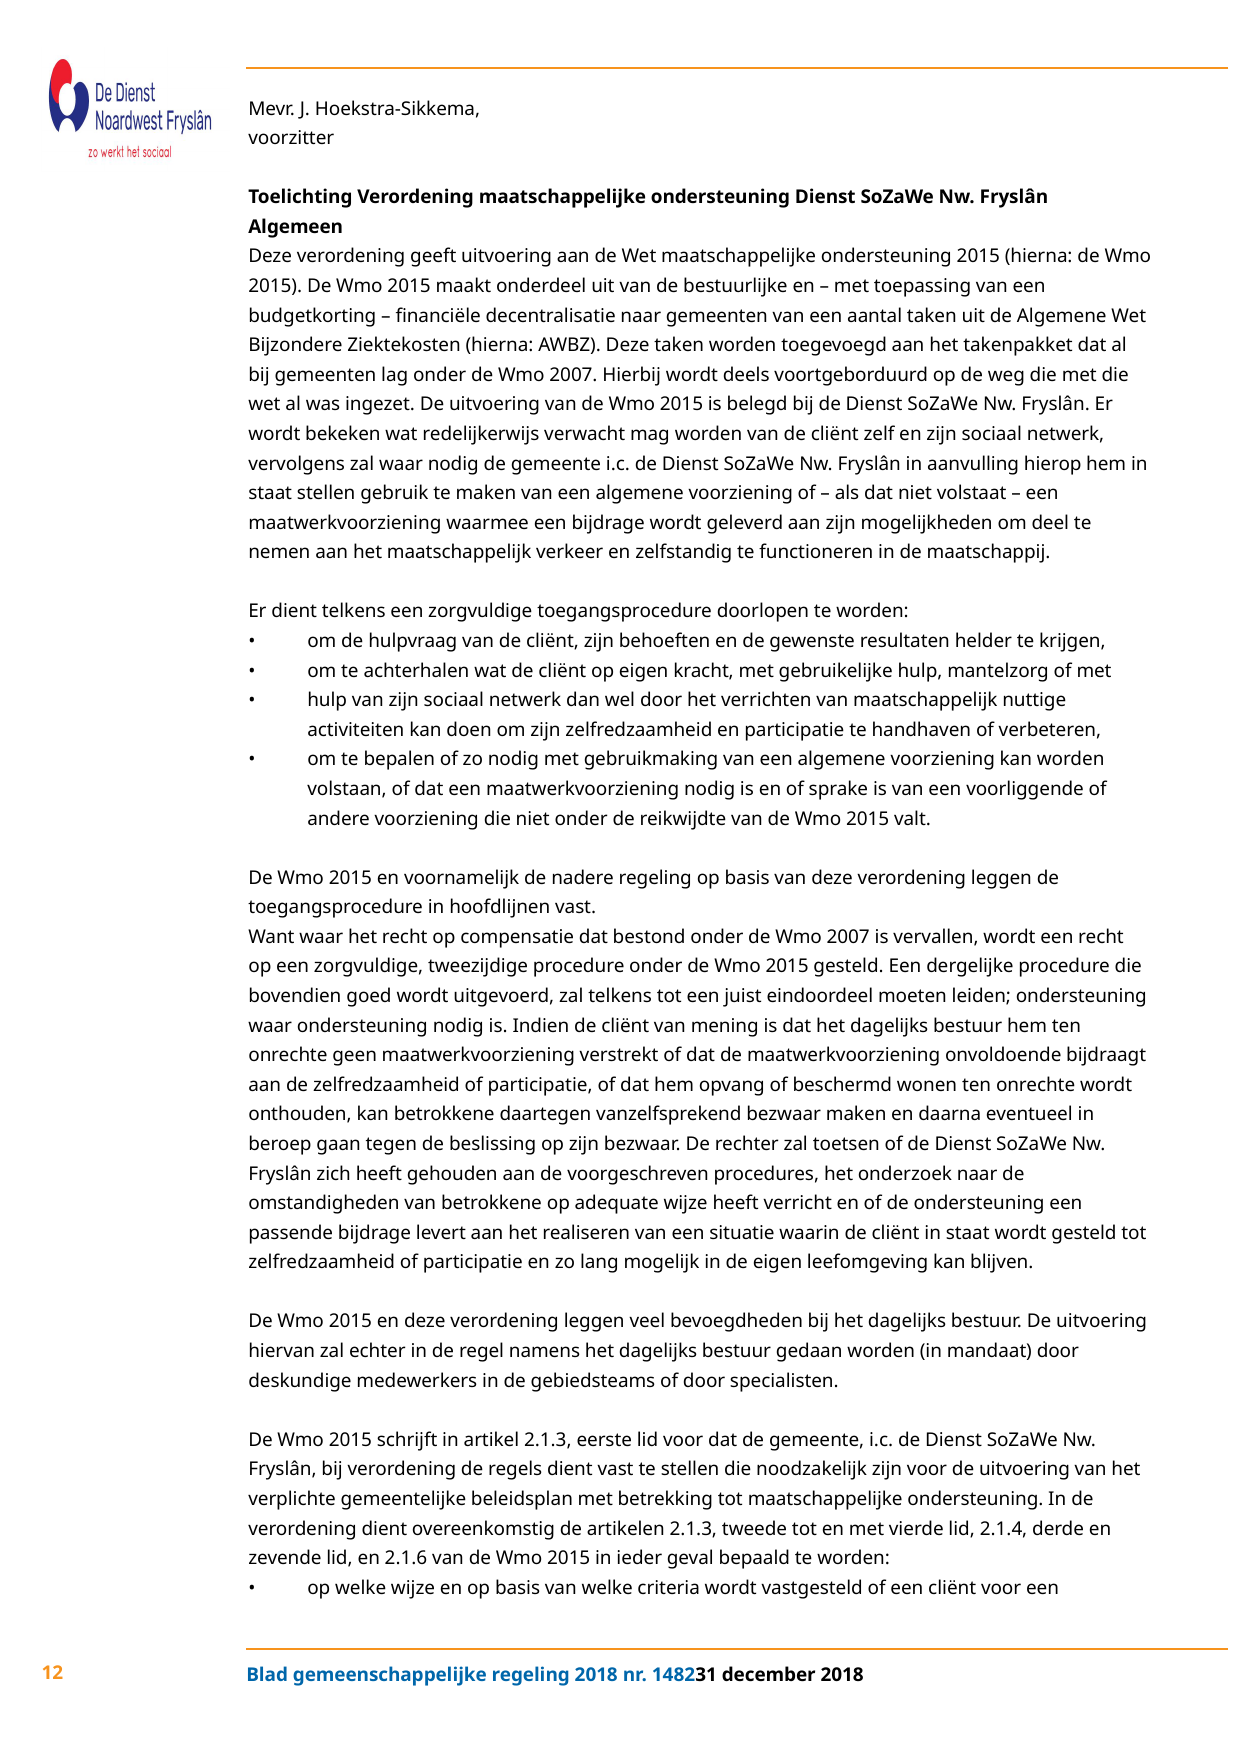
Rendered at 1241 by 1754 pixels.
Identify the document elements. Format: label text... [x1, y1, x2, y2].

list om te achterhalen wat de cliënt op eigen kracht, met gebruikelijke hulp, mantelzorg of met [248, 657, 1152, 683]
list om de hulpvraag van de cliënt, zijn behoeften en de gewenste resultaten helder te krijgen, [248, 627, 1152, 653]
text De Wmo 2015 en deze verordening leggen veel bevoegdheden bij het dagelijks bestuur. De uitvoering hiervan zal echter in de regel namens het dagelijks bestuur gedaan worden (in mandaat) door deskundige medewerkers in de gebiedsteams of door specialisten. [248, 1308, 1152, 1393]
text De Wmo 2015 en voornamelijk de nadere regeling op basis van deze verordening leggen de toegangsprocedure in hoofdlijnen vast. [248, 864, 1152, 919]
text Algemeen [248, 213, 1152, 239]
text Toelichting Verordening maatschappelijke ondersteuning Dienst SoZaWe Nw. Fryslân [248, 183, 1152, 209]
text Er dient telkens een zorgvuldige toegangsprocedure doorlopen te worden: [248, 598, 1152, 623]
text voorzitter [248, 124, 1152, 150]
text Want waar het recht op compensatie dat bestond onder de Wmo 2007 is vervallen, wordt een recht op een zorgvuldige, tweezijdige procedure onder de Wmo 2015 gesteld. Een dergelijke procedure die bovendien goed wordt uitgevoerd, zal telkens tot een juist eindoordeel moeten leiden; ondersteuning waar ondersteuning nodig is. Indien de cliënt van mening is dat het dagelijks bestuur hem ten onrechte geen maatwerkvoorziening verstrekt of dat de maatwerkvoorziening onvoldoende bijdraagt aan de zelfredzaamheid of participatie, of dat hem opvang of beschermd wonen ten onrechte wordt onthouden, kan betrokkene daartegen vanzelfsprekend bezwaar maken en daarna eventueel in beroep gaan tegen de beslissing op zijn bezwaar. De rechter zal toetsen of de Dienst SoZaWe Nw. Fryslân zich heeft gehouden aan de voorgeschreven procedures, het onderzoek naar de omstandigheden van betrokkene op adequate wijze heeft verricht en of de ondersteuning een passende bijdrage levert aan het realiseren van een situatie waarin de cliënt in staat wordt gesteld tot zelfredzaamheid of participatie en zo lang mogelijk in de eigen leefomgeving kan blijven. [248, 923, 1152, 1274]
text Deze verordening geeft uitvoering aan de Wet maatschappelijke ondersteuning 2015 (hierna: de Wmo 2015). De Wmo 2015 maakt onderdeel uit van de bestuurlijke en – met toepassing van een budgetkorting – financiële decentralisatie naar gemeenten van een aantal taken uit de Algemene Wet Bijzondere Ziektekosten (hierna: AWBZ). Deze taken worden toegevoegd aan het takenpakket dat al bij gemeenten lag onder de Wmo 2007. Hierbij wordt deels voortgeborduurd op de weg die met die wet al was ingezet. De uitvoering van de Wmo 2015 is belegd bij de Dienst SoZaWe Nw. Fryslân. Er wordt bekeken wat redelijkerwijs verwacht mag worden van de cliënt zelf en zijn sociaal netwerk, vervolgens zal waar nodig de gemeente i.c. de Dienst SoZaWe Nw. Fryslân in aanvulling hierop hem in staat stellen gebruik te maken van een algemene voorziening of – als dat niet volstaat – een maatwerkvoorziening waarmee een bijdrage wordt geleverd aan zijn mogelijkheden om deel te nemen aan het maatschappelijk verkeer en zelfstandig te functioneren in de maatschappij. [248, 243, 1152, 564]
list hulp van zijn sociaal netwerk dan wel door het verrichten van maatschappelijk nuttige activiteiten kan doen om zijn zelfredzaamheid en participatie te handhaven of verbeteren, [248, 686, 1152, 742]
picture [41, 47, 231, 172]
list om te bepalen of zo nodig met gebruikmaking van een algemene voorziening kan worden volstaan, of dat een maatwerkvoorziening nodig is en of sprake is van een voorliggende of andere voorziening die niet onder de reikwijdte van de Wmo 2015 valt. [248, 746, 1152, 831]
text Mevr. J. Hoekstra-Sikkema, [248, 95, 1152, 121]
text De Wmo 2015 schrijft in artikel 2.1.3, eerste lid voor dat de gemeente, i.c. de Dienst SoZaWe Nw. Fryslân, bij verordening de regels dient vast te stellen die noodzakelijk zijn voor de uitvoering van het verplichte gemeentelijke beleidsplan met betrekking tot maatschappelijke ondersteuning. In de verordening dient overeenkomstig de artikelen 2.1.3, tweede tot en met vierde lid, 2.1.4, derde en zevende lid, en 2.1.6 van de Wmo 2015 in ieder geval bepaald te worden: [248, 1426, 1152, 1570]
list op welke wijze en op basis van welke criteria wordt vastgesteld of een cliënt voor een [248, 1574, 1152, 1600]
